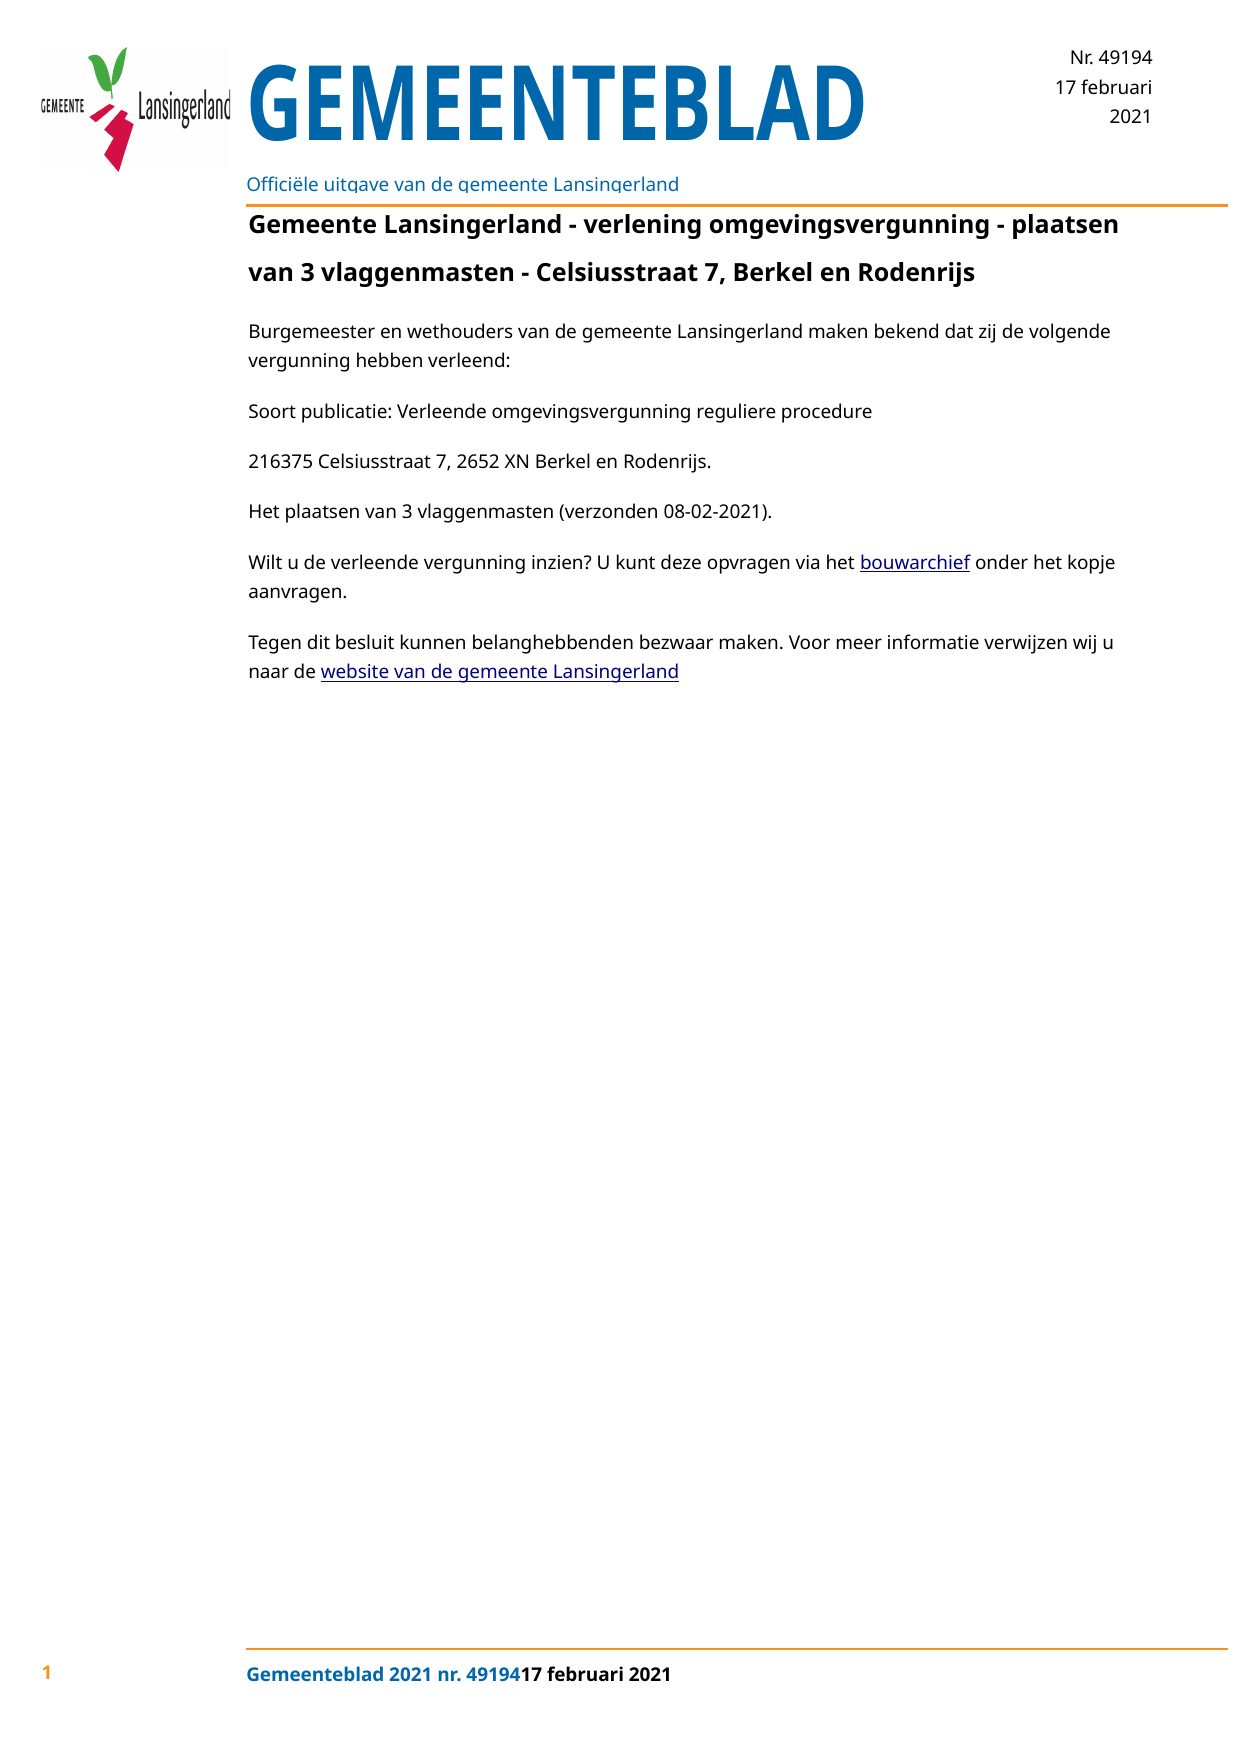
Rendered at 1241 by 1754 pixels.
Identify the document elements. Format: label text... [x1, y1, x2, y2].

text 216375 Celsiusstraat 7, 2652 XN Berkel en Rodenrijs. [248, 448, 1152, 474]
text Gemeente Lansingerland - verlening omgevingsvergunning - plaatsen van 3 vlaggenmasten - Celsiusstraat 7, Berkel en Rodenrijs [248, 207, 1152, 288]
text Wilt u de verleende vergunning inzien? U kunt deze opvragen via het bouwarchief onder het kopje aanvragen. [248, 549, 1152, 604]
picture [41, 47, 231, 172]
text Tegen dit besluit kunnen belanghebbenden bezwaar maken. Voor meer informatie verwijzen wij u naar de website van de gemeente Lansingerland [248, 629, 1152, 684]
text Het plaatsen van 3 vlaggenmasten (verzonden 08-02-2021). [248, 499, 1152, 524]
text Burgemeester en wethouders van de gemeente Lansingerland maken bekend dat zij de volgende vergunning hebben verleend: [248, 318, 1152, 373]
text Soort publicatie: Verleende omgevingsvergunning reguliere procedure [248, 398, 1152, 424]
